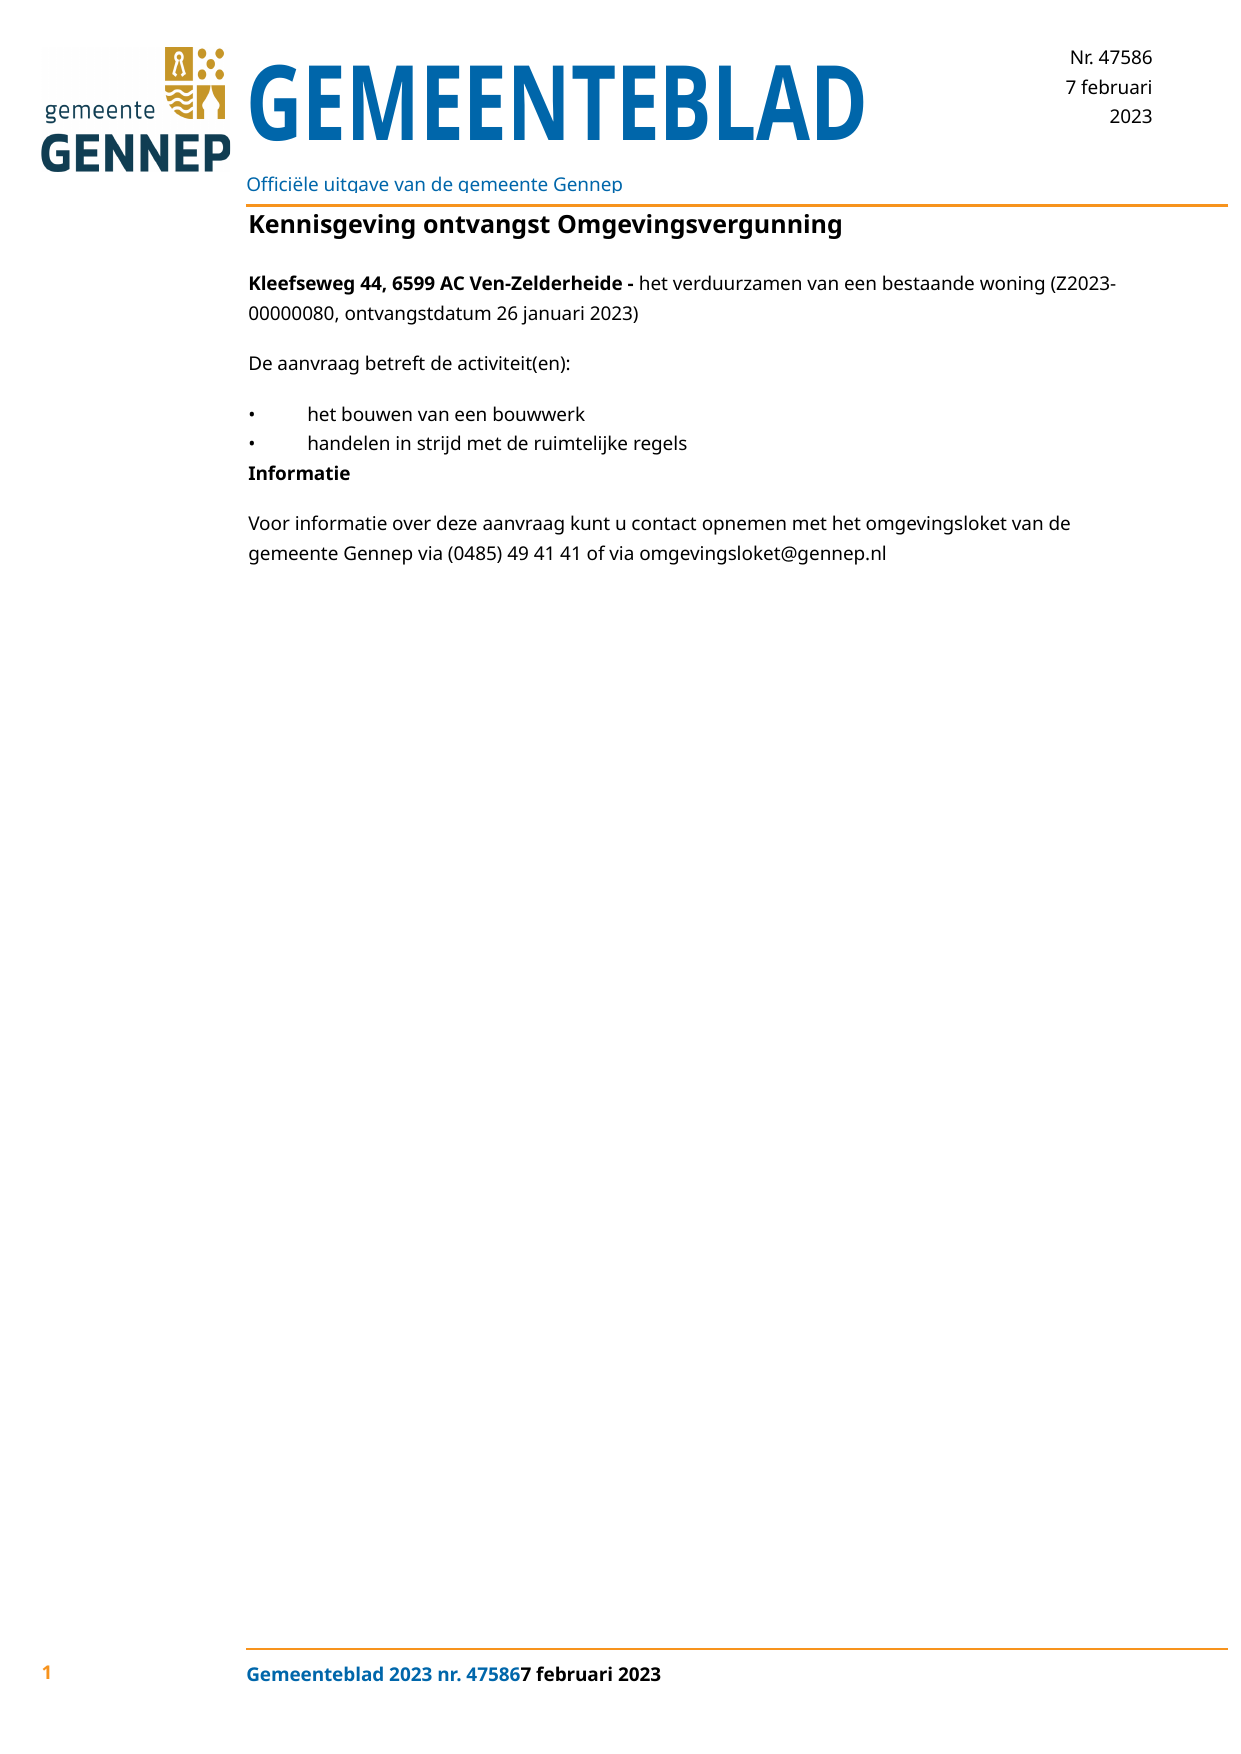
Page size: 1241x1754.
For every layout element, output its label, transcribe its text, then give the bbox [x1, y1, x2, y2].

picture [41, 47, 231, 172]
text Informatie [248, 460, 1152, 486]
text Voor informatie over deze aanvraag kunt u contact opnemen met het omgevingsloket van de gemeente Gennep via (0485) 49 41 41 of via omgevingsloket@gennep.nl [248, 510, 1152, 566]
text Kennisgeving ontvangst Omgevingsvergunning [248, 207, 1152, 241]
text Kleefseweg 44, 6599 AC Ven-Zelderheide - het verduurzamen van een bestaande woning (Z2023-00000080, ontvangstdatum 26 januari 2023) [248, 270, 1152, 326]
list het bouwen van een bouwwerk [248, 401, 1152, 426]
text De aanvraag betreft de activiteit(en): [248, 350, 1152, 376]
list handelen in strijd met de ruimtelijke regels [248, 430, 1152, 456]
